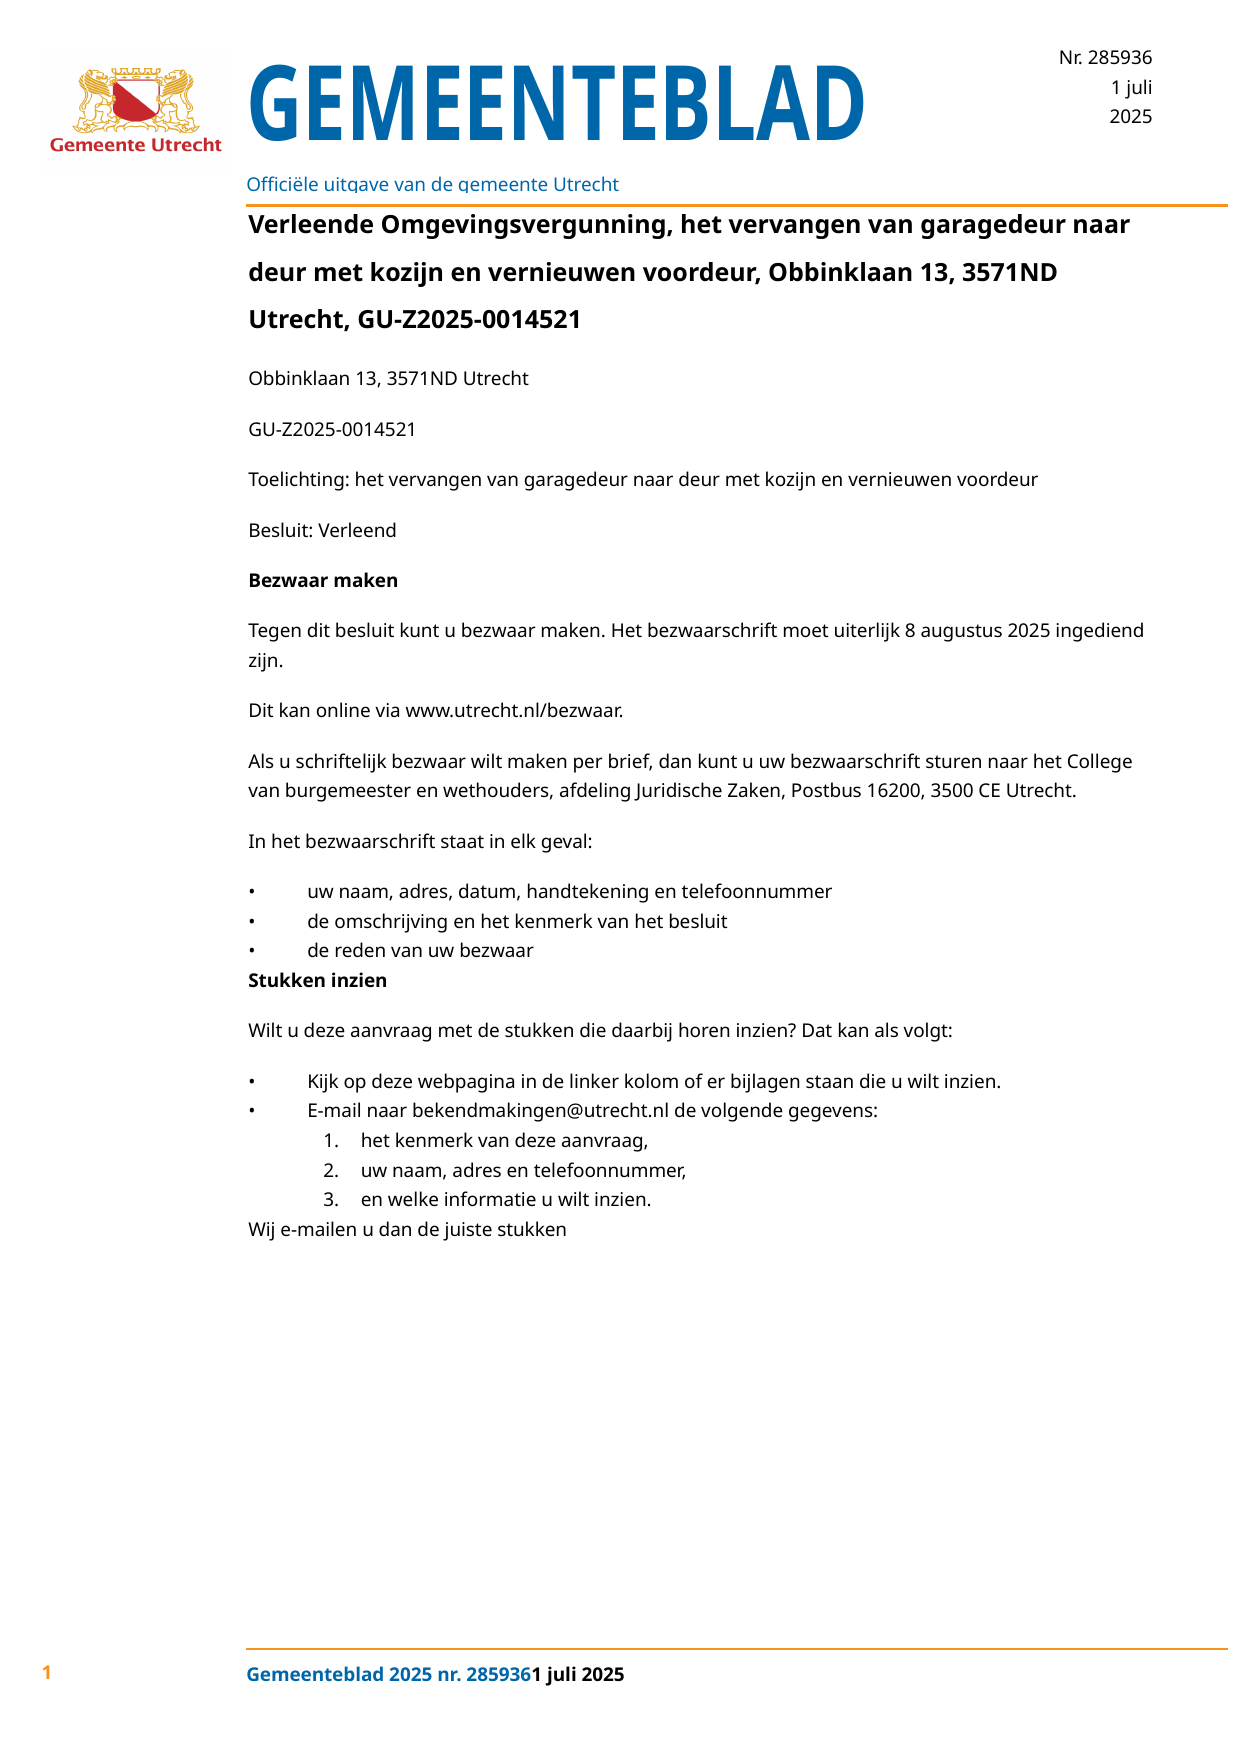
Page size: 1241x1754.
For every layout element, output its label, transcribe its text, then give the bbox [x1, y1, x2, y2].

text In het bezwaarschrift staat in elk geval: [248, 828, 1152, 854]
text Toelichting: het vervangen van garagedeur naar deur met kozijn en vernieuwen voordeur [248, 466, 1152, 492]
text Stukken inzien [248, 967, 1152, 993]
picture [41, 47, 231, 172]
text Dit kan online via www.utrecht.nl/bezwaar. [248, 698, 1152, 723]
list uw naam, adres en telefoonnummer, [323, 1157, 1152, 1182]
text Besluit: Verleend [248, 517, 1152, 542]
text Verleende Omgevingsvergunning, het vervangen van garagedeur naar deur met kozijn en vernieuwen voordeur, Obbinklaan 13, 3571ND Utrecht, GU-Z2025-0014521 [248, 207, 1152, 336]
text GU-Z2025-0014521 [248, 416, 1152, 442]
list E-mail naar bekendmakingen@utrecht.nl de volgende gegevens: [248, 1098, 1152, 1123]
text Obbinklaan 13, 3571ND Utrecht [248, 366, 1152, 391]
list Kijk op deze webpagina in de linker kolom of er bijlagen staan die u wilt inzien. [248, 1068, 1152, 1094]
list de reden van uw bezwaar [248, 938, 1152, 963]
text Als u schriftelijk bezwaar wilt maken per brief, dan kunt u uw bezwaarschrift sturen naar het College van burgemeester en wethouders, afdeling Juridische Zaken, Postbus 16200, 3500 CE Utrecht. [248, 748, 1152, 803]
text Wilt u deze aanvraag met de stukken die daarbij horen inzien? Dat kan als volgt: [248, 1018, 1152, 1043]
text Wij e-mailen u dan de juiste stukken [248, 1216, 1152, 1242]
text Tegen dit besluit kunt u bezwaar maken. Het bezwaarschrift moet uiterlijk 8 augustus 2025 ingediend zijn. [248, 618, 1152, 673]
list de omschrijving en het kenmerk van het besluit [248, 908, 1152, 934]
list uw naam, adres, datum, handtekening en telefoonnummer [248, 878, 1152, 904]
list het kenmerk van deze aanvraag, [323, 1127, 1152, 1153]
list en welke informatie u wilt inzien. [323, 1186, 1152, 1212]
text Bezwaar maken [248, 567, 1152, 593]
